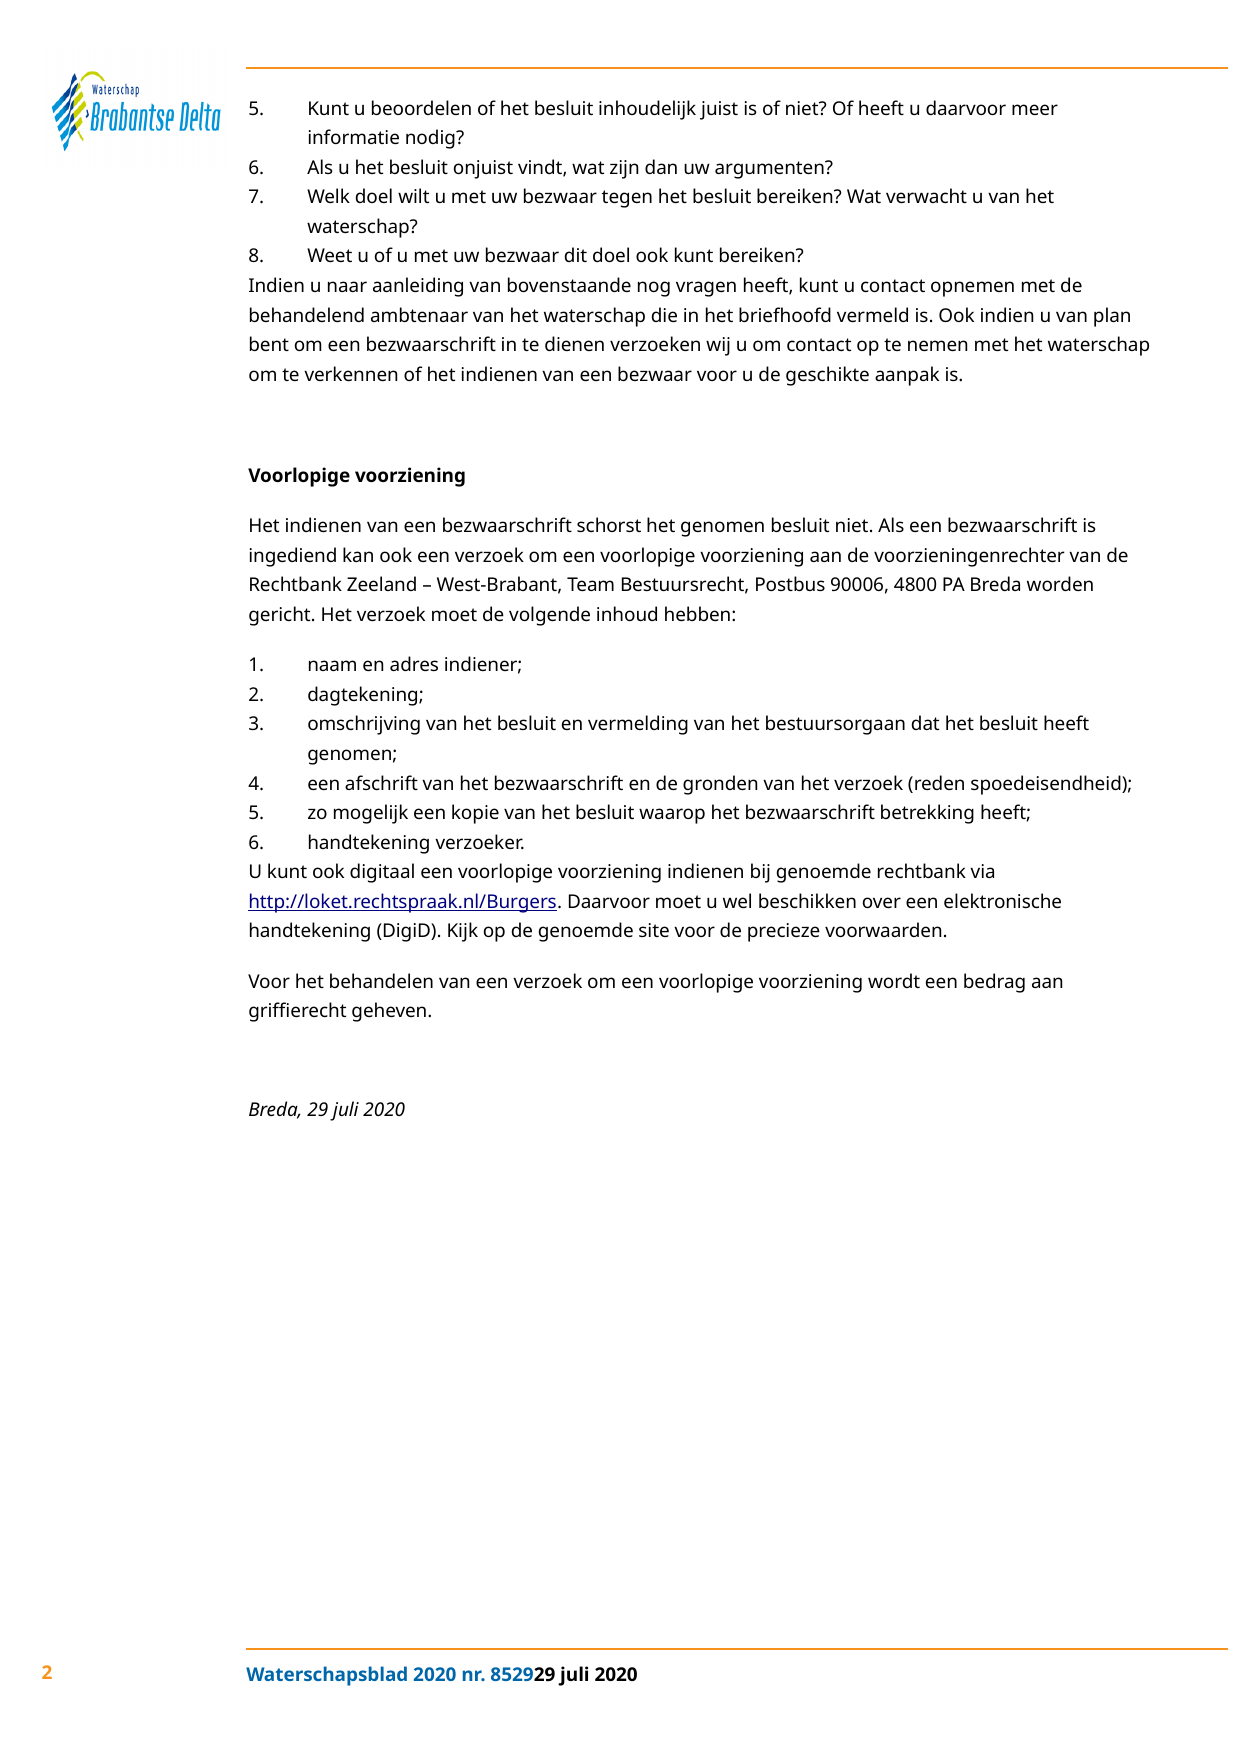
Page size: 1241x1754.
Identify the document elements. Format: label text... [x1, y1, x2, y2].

list Kunt u beoordelen of het besluit inhoudelijk juist is of niet? Of heeft u daarvoor meer informatie nodig? [248, 95, 1152, 150]
text Voorlopige voorziening [248, 462, 1152, 488]
list naam en adres indiener; [248, 651, 1152, 677]
text Indien u naar aanleiding van bovenstaande nog vragen heeft, kunt u contact opnemen met de behandelend ambtenaar van het waterschap die in het briefhoofd vermeld is. Ook indien u van plan bent om een bezwaarschrift in te dienen verzoeken wij u om contact op te nemen met het waterschap om te verkennen of het indienen van een bezwaar voor u de geschikte aanpak is. [248, 272, 1152, 387]
list dagtekening; [248, 681, 1152, 707]
text U kunt ook digitaal een voorlopige voorziening indienen bij genoemde rechtbank via http://loket.rechtspraak.nl/Burgers. Daarvoor moet u wel beschikken over een elektronische handtekening (DigiD). Kijk op de genoemde site voor de precieze voorwaarden. [248, 858, 1152, 943]
list handtekening verzoeker. [248, 829, 1152, 855]
list een afschrift van het bezwaarschrift en de gronden van het verzoek (reden spoedeisendheid); [248, 770, 1152, 796]
picture [41, 47, 231, 172]
list Als u het besluit onjuist vindt, wat zijn dan uw argumenten? [248, 154, 1152, 180]
list zo mogelijk een kopie van het besluit waarop het bezwaarschrift betrekking heeft; [248, 799, 1152, 825]
list Welk doel wilt u met uw bezwaar tegen het besluit bereiken? Wat verwacht u van het waterschap? [248, 183, 1152, 239]
list omschrijving van het besluit en vermelding van het bestuursorgaan dat het besluit heeft genomen; [248, 711, 1152, 766]
text Het indienen van een bezwaarschrift schorst het genomen besluit niet. Als een bezwaarschrift is ingediend kan ook een verzoek om een voorlopige voorziening aan de voorzieningenrechter van de Rechtbank Zeeland – West-Brabant, Team Bestuursrecht, Postbus 90006, 4800 PA Breda worden gericht. Het verzoek moet de volgende inhoud hebben: [248, 512, 1152, 627]
list Weet u of u met uw bezwaar dit doel ook kunt bereiken? [248, 243, 1152, 268]
text Voor het behandelen van een verzoek om een voorlopige voorziening wordt een bedrag aan griffierecht geheven. [248, 968, 1152, 1023]
text Breda, 29 juli 2020 [248, 1096, 1152, 1122]
